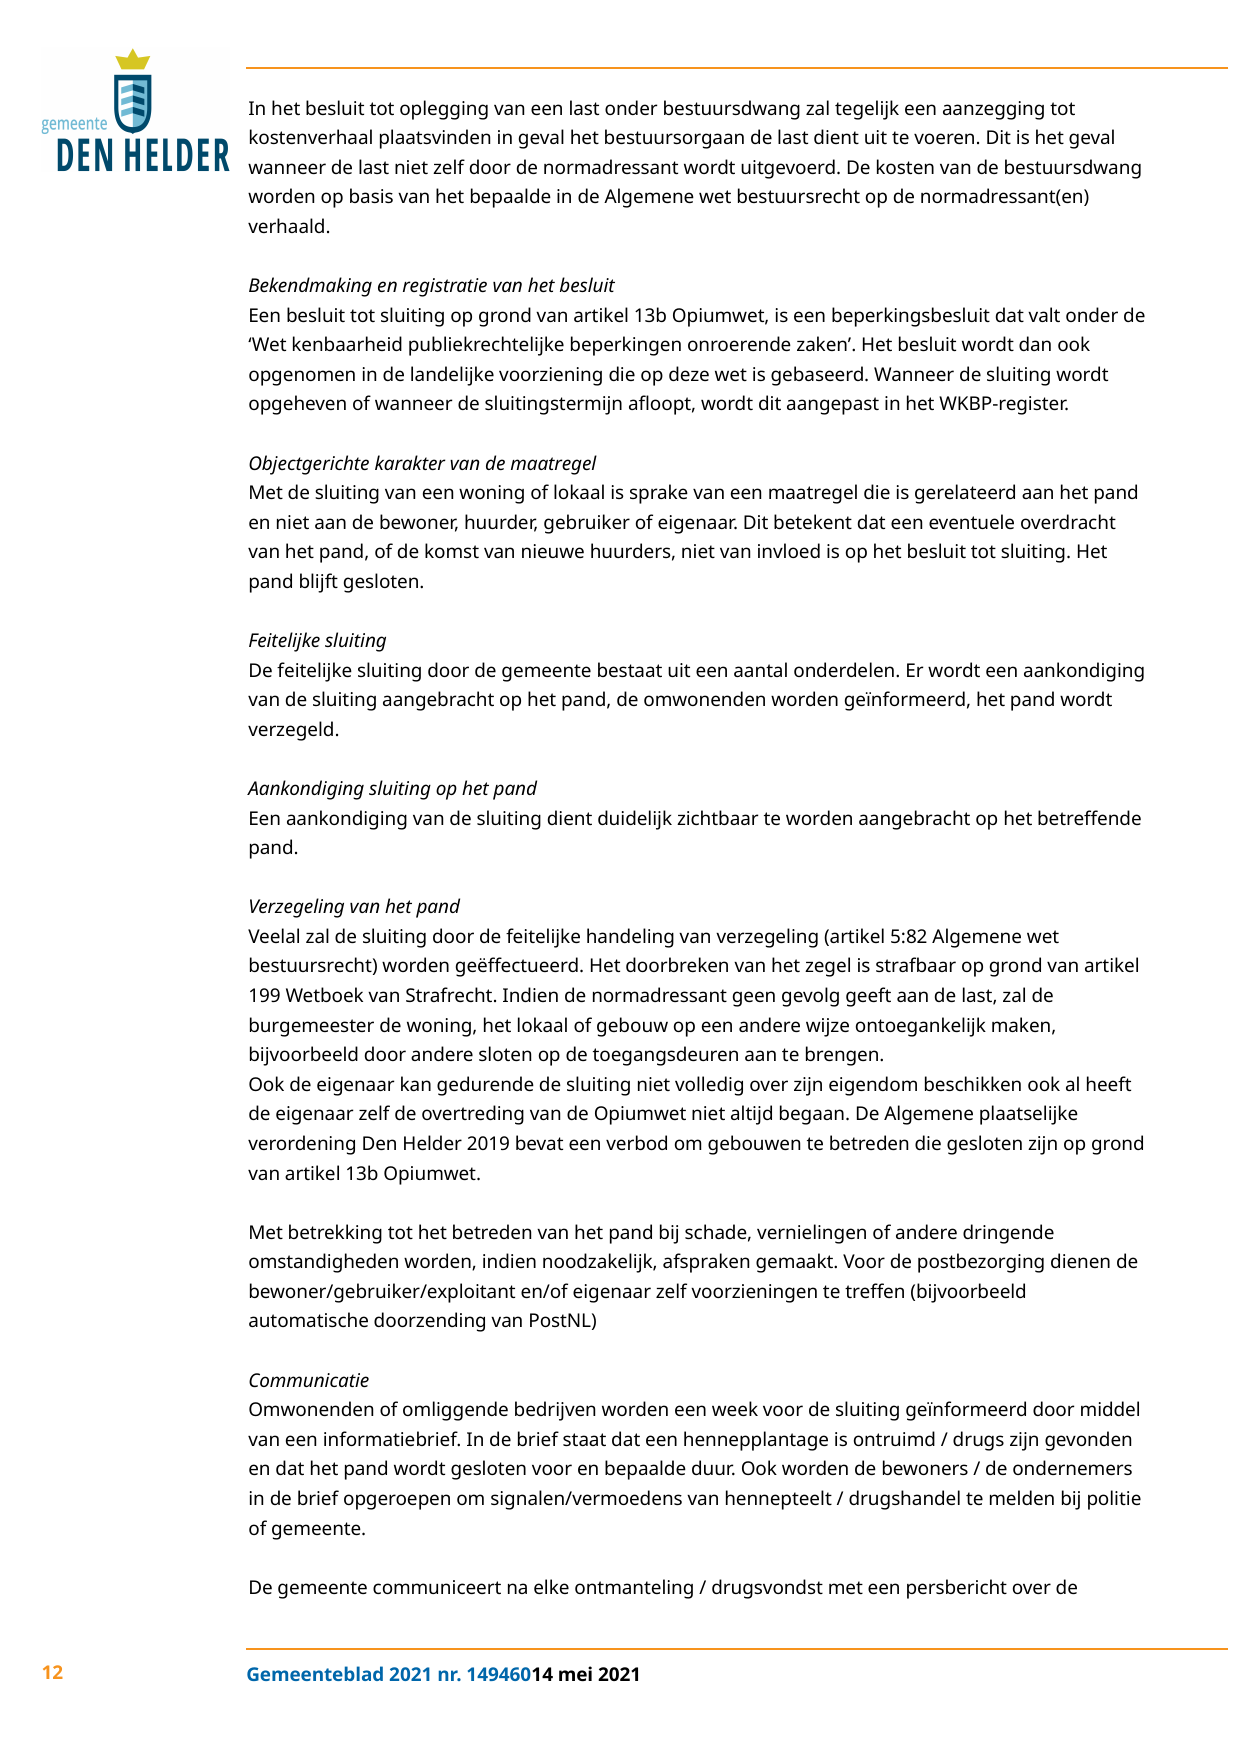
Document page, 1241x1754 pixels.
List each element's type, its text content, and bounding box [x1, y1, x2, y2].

text Veelal zal de sluiting door de feitelijke handeling van verzegeling (artikel 5:82 Algemene wet bestuursrecht) worden geëffectueerd. Het doorbreken van het zegel is strafbaar op grond van artikel 199 Wetboek van Strafrecht. Indien de normadressant geen gevolg geeft aan de last, zal de burgemeester de woning, het lokaal of gebouw op een andere wijze ontoegankelijk maken, bijvoorbeeld door andere sloten op de toegangsdeuren aan te brengen. [248, 923, 1152, 1067]
text Communicatie [248, 1367, 1152, 1393]
text Feitelijke sluiting [248, 627, 1152, 653]
picture [41, 47, 231, 172]
picture [220, 160, 224, 172]
text Een aankondiging van de sluiting dient duidelijk zichtbaar te worden aangebracht op het betreffende pand. [248, 805, 1152, 860]
text Aankondiging sluiting op het pand [248, 775, 1152, 801]
text Ook de eigenaar kan gedurende de sluiting niet volledig over zijn eigendom beschikken ook al heeft de eigenaar zelf de overtreding van de Opiumwet niet altijd begaan. De Algemene plaatselijke verordening Den Helder 2019 bevat een verbod om gebouwen te betreden die gesloten zijn op grond van artikel 13b Opiumwet. [248, 1071, 1152, 1186]
text Met de sluiting van een woning of lokaal is sprake van een maatregel die is gerelateerd aan het pand en niet aan de bewoner, huurder, gebruiker of eigenaar. Dit betekent dat een eventuele overdracht van het pand, of de komst van nieuwe huurders, niet van invloed is op het besluit tot sluiting. Het pand blijft gesloten. [248, 479, 1152, 594]
text Verzegeling van het pand [248, 893, 1152, 919]
picture [100, 154, 106, 172]
picture [182, 144, 187, 165]
text Met betrekking tot het betreden van het pand bij schade, vernielingen of andere dringende omstandigheden worden, indien noodzakelijk, afspraken gemaakt. Voor de postbezorging dienen de bewoner/gebruiker/exploitant en/of eigenaar zelf voorzieningen te treffen (bijvoorbeeld automatische doorzending van PostNL) [248, 1219, 1152, 1333]
text Omwonenden of omliggende bedrijven worden een week voor de sluiting geïnformeerd door middel van een informatiebrief. In de brief staat dat een hennepplantage is ontruimd / drugs zijn gevonden en dat het pand wordt gesloten voor en bepaalde duur. Ook worden de bewoners / de ondernemers in de brief opgeroepen om signalen/vermoedens van hennepteelt / drugshandel te melden bij politie of gemeente. [248, 1396, 1152, 1541]
text Bekendmaking en registratie van het besluit [248, 272, 1152, 298]
picture [130, 157, 135, 172]
text Een besluit tot sluiting op grond van artikel 13b Opiumwet, is een beperkingsbesluit dat valt onder de ‘Wet kenbaarheid publiekrechtelijke beperkingen onroerende zaken’. Het besluit wordt dan ook opgenomen in de landelijke voorziening die op deze wet is gebaseerd. Wanneer de sluiting wordt opgeheven of wanneer de sluitingstermijn afloopt, wordt dit aangepast in het WKBP-register. [248, 302, 1152, 416]
picture [63, 144, 68, 165]
text In het besluit tot oplegging van een last onder bestuursdwang zal tegelijk een aanzegging tot kostenverhaal plaatsvinden in geval het bestuursorgaan de last dient uit te voeren. Dit is het geval wanneer de last niet zelf door de normadressant wordt uitgevoerd. De kosten van de bestuursdwang worden op basis van het bepaalde in de Algemene wet bestuursrecht op de normadressant(en) verhaald. [248, 95, 1152, 239]
text De gemeente communiceert na elke ontmanteling / drugsvondst met een persbericht over de [248, 1574, 1152, 1600]
text Objectgerichte karakter van de maatregel [248, 450, 1152, 476]
text De feitelijke sluiting door de gemeente bestaat uit een aantal onderdelen. Er wordt een aankondiging van de sluiting aangebracht op het pand, de omwonenden worden geïnformeerd, het pand wordt verzegeld. [248, 657, 1152, 742]
